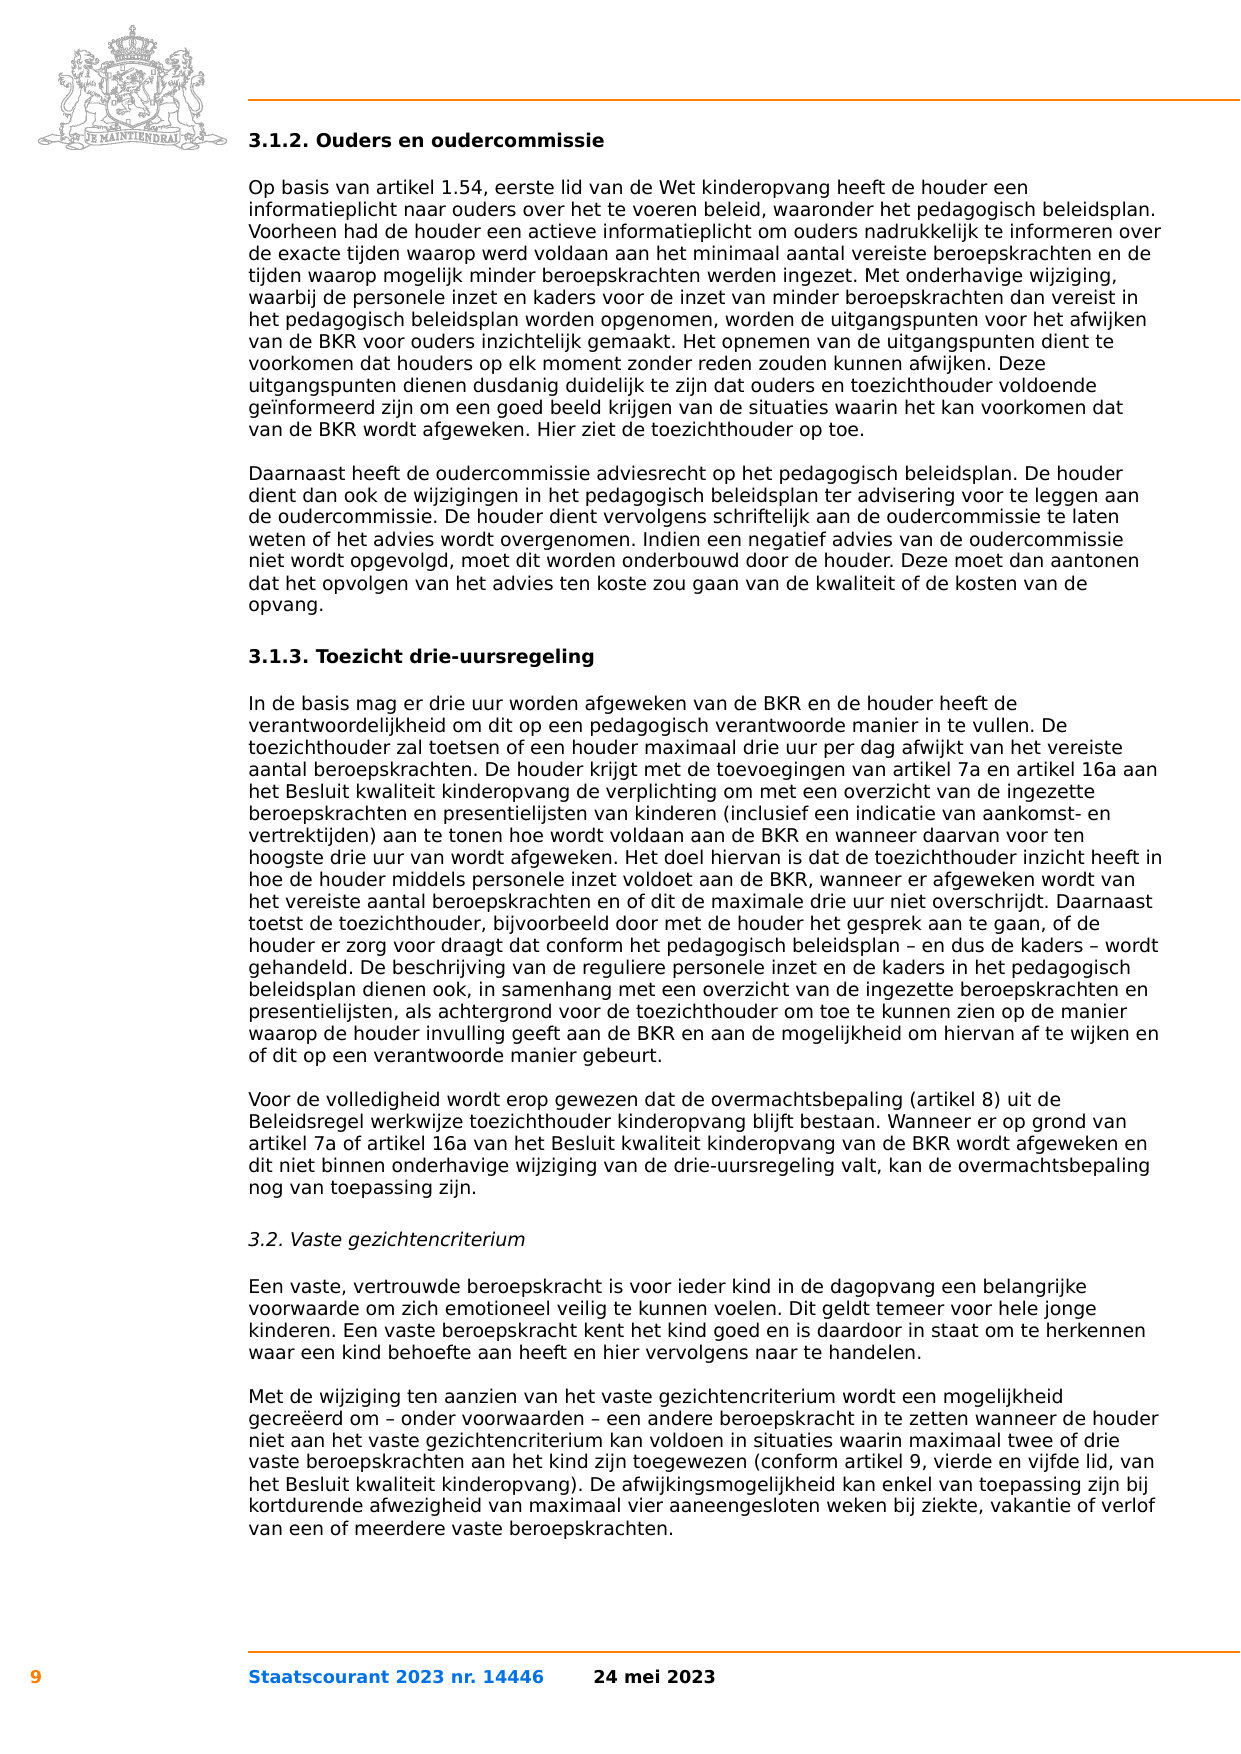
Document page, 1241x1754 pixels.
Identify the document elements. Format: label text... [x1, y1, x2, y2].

subtitle 3.1.3. Toezicht drie-uursregeling [248, 646, 1163, 668]
subtitle 3.2. Vaste gezichtencriterium [248, 1229, 1163, 1251]
text Voor de volledigheid wordt erop gewezen dat de overmachtsbepaling (artikel 8) uit de Beleidsregel werkwijze toezichthouder kinderopvang blijft bestaan. Wanneer er op grond van artikel 7a of artikel 16a van het Besluit kwaliteit kinderopvang van de BKR wordt afgeweken en dit niet binnen onderhavige wijziging van de drie-uursregeling valt, kan de overmachtsbepaling nog van toepassing zijn. [248, 1089, 1163, 1199]
text Op basis van artikel 1.54, eerste lid van de Wet kinderopvang heeft de houder een informatieplicht naar ouders over het te voeren beleid, waaronder het pedagogisch beleidsplan. Voorheen had de houder een actieve informatieplicht om ouders nadrukkelijk te informeren over de exacte tijden waarop werd voldaan aan het minimaal aantal vereiste beroepskrachten en de tijden waarop mogelijk minder beroepskrachten werden ingezet. Met onderhavige wijziging, waarbij de personele inzet en kaders voor de inzet van minder beroepskrachten dan vereist in het pedagogisch beleidsplan worden opgenomen, worden de uitgangspunten voor het afwijken van de BKR voor ouders inzichtelijk gemaakt. Het opnemen van de uitgangspunten dient te voorkomen dat houders op elk moment zonder reden zouden kunnen afwijken. Deze uitgangspunten dienen dusdanig duidelijk te zijn dat ouders en toezichthouder voldoende geïnformeerd zijn om een goed beeld krijgen van de situaties waarin het kan voorkomen dat van de BKR wordt afgeweken. Hier ziet de toezichthouder op toe. [248, 177, 1163, 441]
subtitle 3.1.2. Ouders en oudercommissie [248, 130, 1163, 152]
text Een vaste, vertrouwde beroepskracht is voor ieder kind in de dagopvang een belangrijke voorwaarde om zich emotioneel veilig te kunnen voelen. Dit geldt temeer voor hele jonge kinderen. Een vaste beroepskracht kent het kind goed en is daardoor in staat om te herkennen waar een kind behoefte aan heeft en hier vervolgens naar te handelen. [248, 1276, 1163, 1364]
text Met de wijziging ten aanzien van het vaste gezichtencriterium wordt een mogelijkheid gecreëerd om – onder voorwaarden – een andere beroepskracht in te zetten wanneer de houder niet aan het vaste gezichtencriterium kan voldoen in situaties waarin maximaal twee of drie vaste beroepskrachten aan het kind zijn toegewezen (conform artikel 9, vierde en vijfde lid, van het Besluit kwaliteit kinderopvang). De afwijkingsmogelijkheid kan enkel van toepassing zijn bij kortdurende afwezigheid van maximaal vier aaneengesloten weken bij ziekte, vakantie of verlof van een of meerdere vaste beroepskrachten. [248, 1386, 1163, 1539]
text In de basis mag er drie uur worden afgeweken van de BKR en de houder heeft de verantwoordelijkheid om dit op een pedagogisch verantwoorde manier in te vullen. De toezichthouder zal toetsen of een houder maximaal drie uur per dag afwijkt van het vereiste aantal beroepskrachten. De houder krijgt met de toevoegingen van artikel 7a en artikel 16a aan het Besluit kwaliteit kinderopvang de verplichting om met een overzicht van de ingezette beroepskrachten en presentielijsten van kinderen (inclusief een indicatie van aankomst- en vertrektijden) aan te tonen hoe wordt voldaan aan de BKR en wanneer daarvan voor ten hoogste drie uur van wordt afgeweken. Het doel hiervan is dat de toezichthouder inzicht heeft in hoe de houder middels personele inzet voldoet aan de BKR, wanneer er afgeweken wordt van het vereiste aantal beroepskrachten en of dit de maximale drie uur niet overschrijdt. Daarnaast toetst de toezichthouder, bijvoorbeeld door met de houder het gesprek aan te gaan, of de houder er zorg voor draagt dat conform het pedagogisch beleidsplan – en dus de kaders – wordt gehandeld. De beschrijving van de reguliere personele inzet en de kaders in het pedagogisch beleidsplan dienen ook, in samenhang met een overzicht van de ingezette beroepskrachten en presentielijsten, als achtergrond voor de toezichthouder om toe te kunnen zien op de manier waarop de houder invulling geeft aan de BKR en aan de mogelijkheid om hiervan af te wijken en of dit op een verantwoorde manier gebeurt. [248, 693, 1163, 1067]
picture [38, 25, 227, 150]
text Daarnaast heeft de oudercommissie adviesrecht op het pedagogisch beleidsplan. De houder dient dan ook de wijzigingen in het pedagogisch beleidsplan ter advisering voor te leggen aan de oudercommissie. De houder dient vervolgens schriftelijk aan de oudercommissie te laten weten of het advies wordt overgenomen. Indien een negatief advies van de oudercommissie niet wordt opgevolgd, moet dit worden onderbouwd door de houder. Deze moet dan aantonen dat het opvolgen van het advies ten koste zou gaan van de kwaliteit of de kosten van de opvang. [248, 462, 1163, 616]
